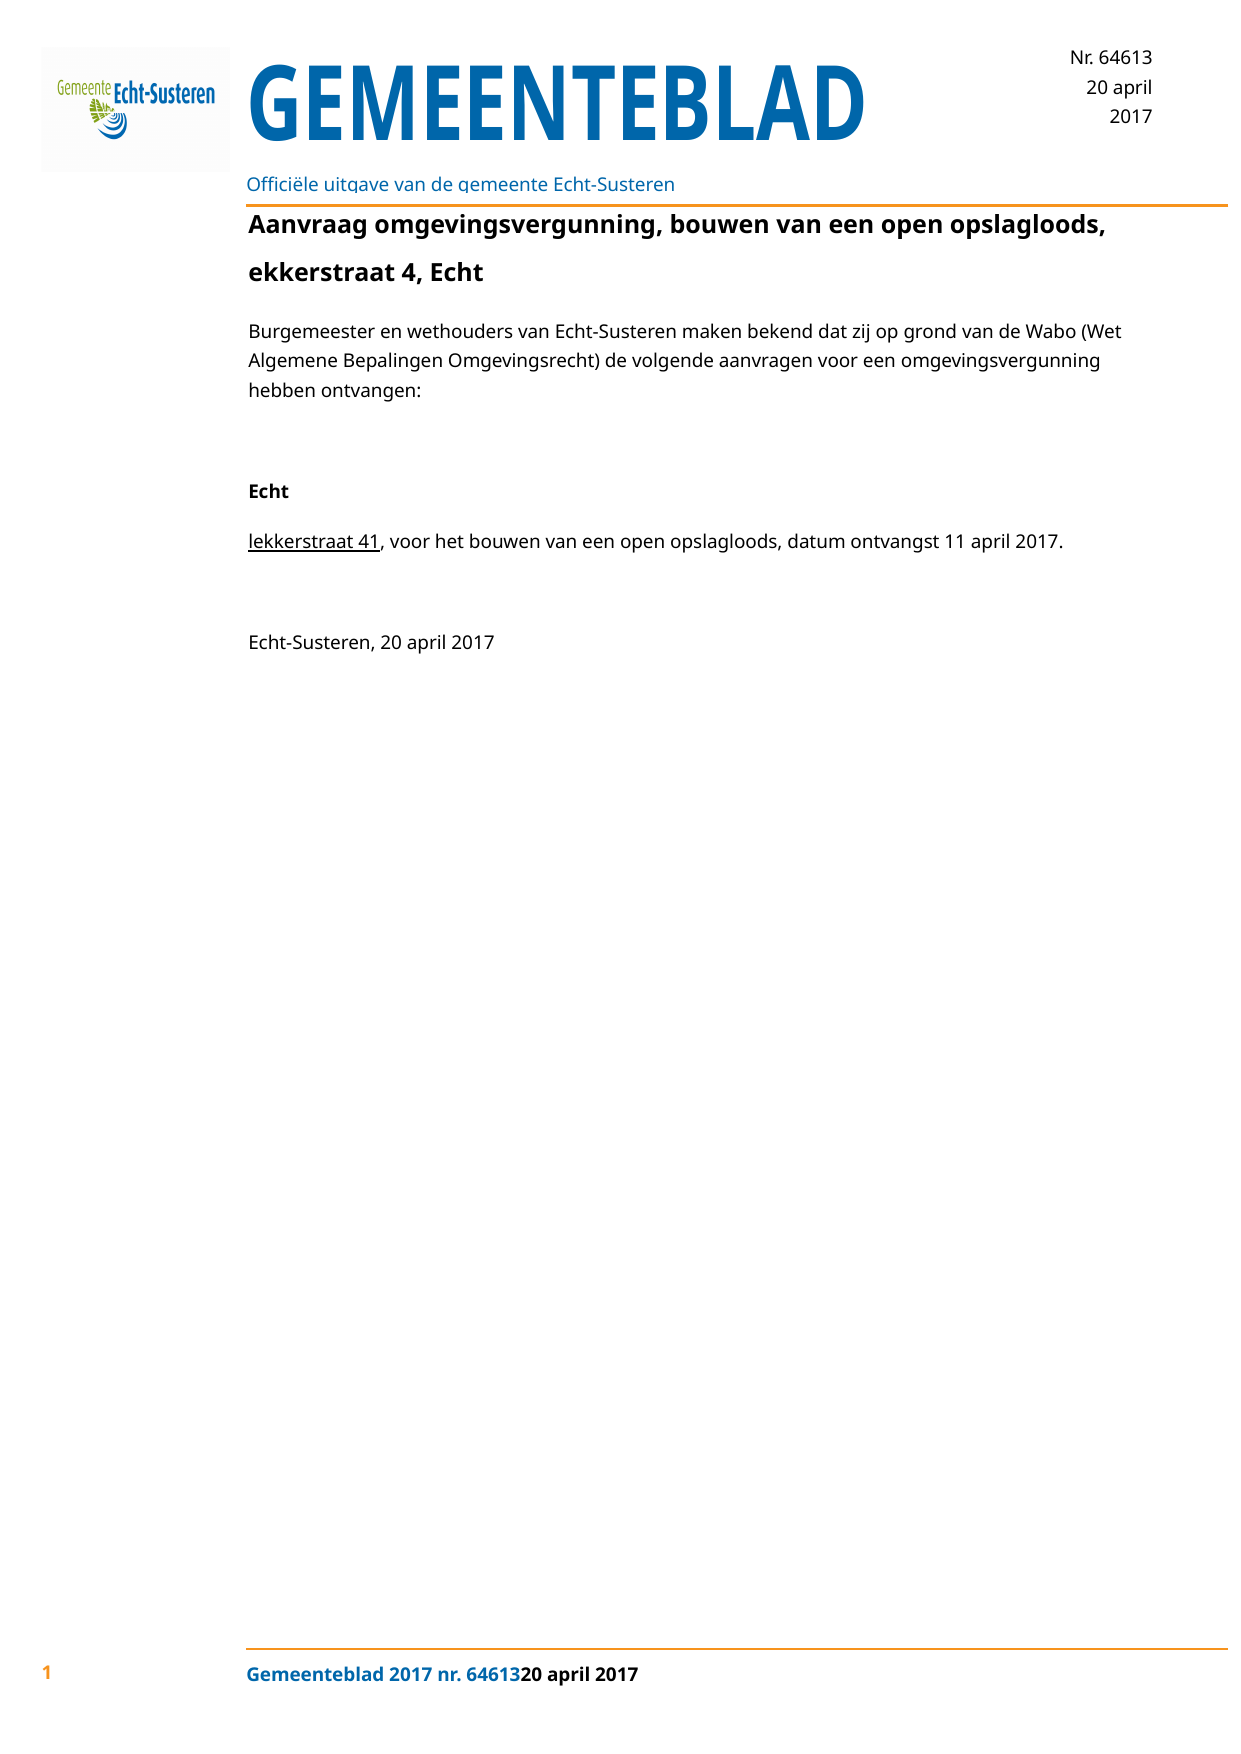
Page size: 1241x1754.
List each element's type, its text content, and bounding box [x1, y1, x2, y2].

text Echt [248, 478, 1152, 504]
text lekkerstraat 41, voor het bouwen van een open opslagloods, datum ontvangst 11 april 2017. [248, 528, 1152, 554]
text Aanvraag omgevingsvergunning, bouwen van een open opslagloods, ekkerstraat 4, Echt [248, 207, 1152, 288]
text Burgemeester en wethouders van Echt-Susteren maken bekend dat zij op grond van de Wabo (Wet Algemene Bepalingen Omgevingsrecht) de volgende aanvragen voor een omgevingsvergunning hebben ontvangen: [248, 318, 1152, 403]
text Echt-Susteren, 20 april 2017 [248, 629, 1152, 655]
picture [41, 47, 231, 172]
